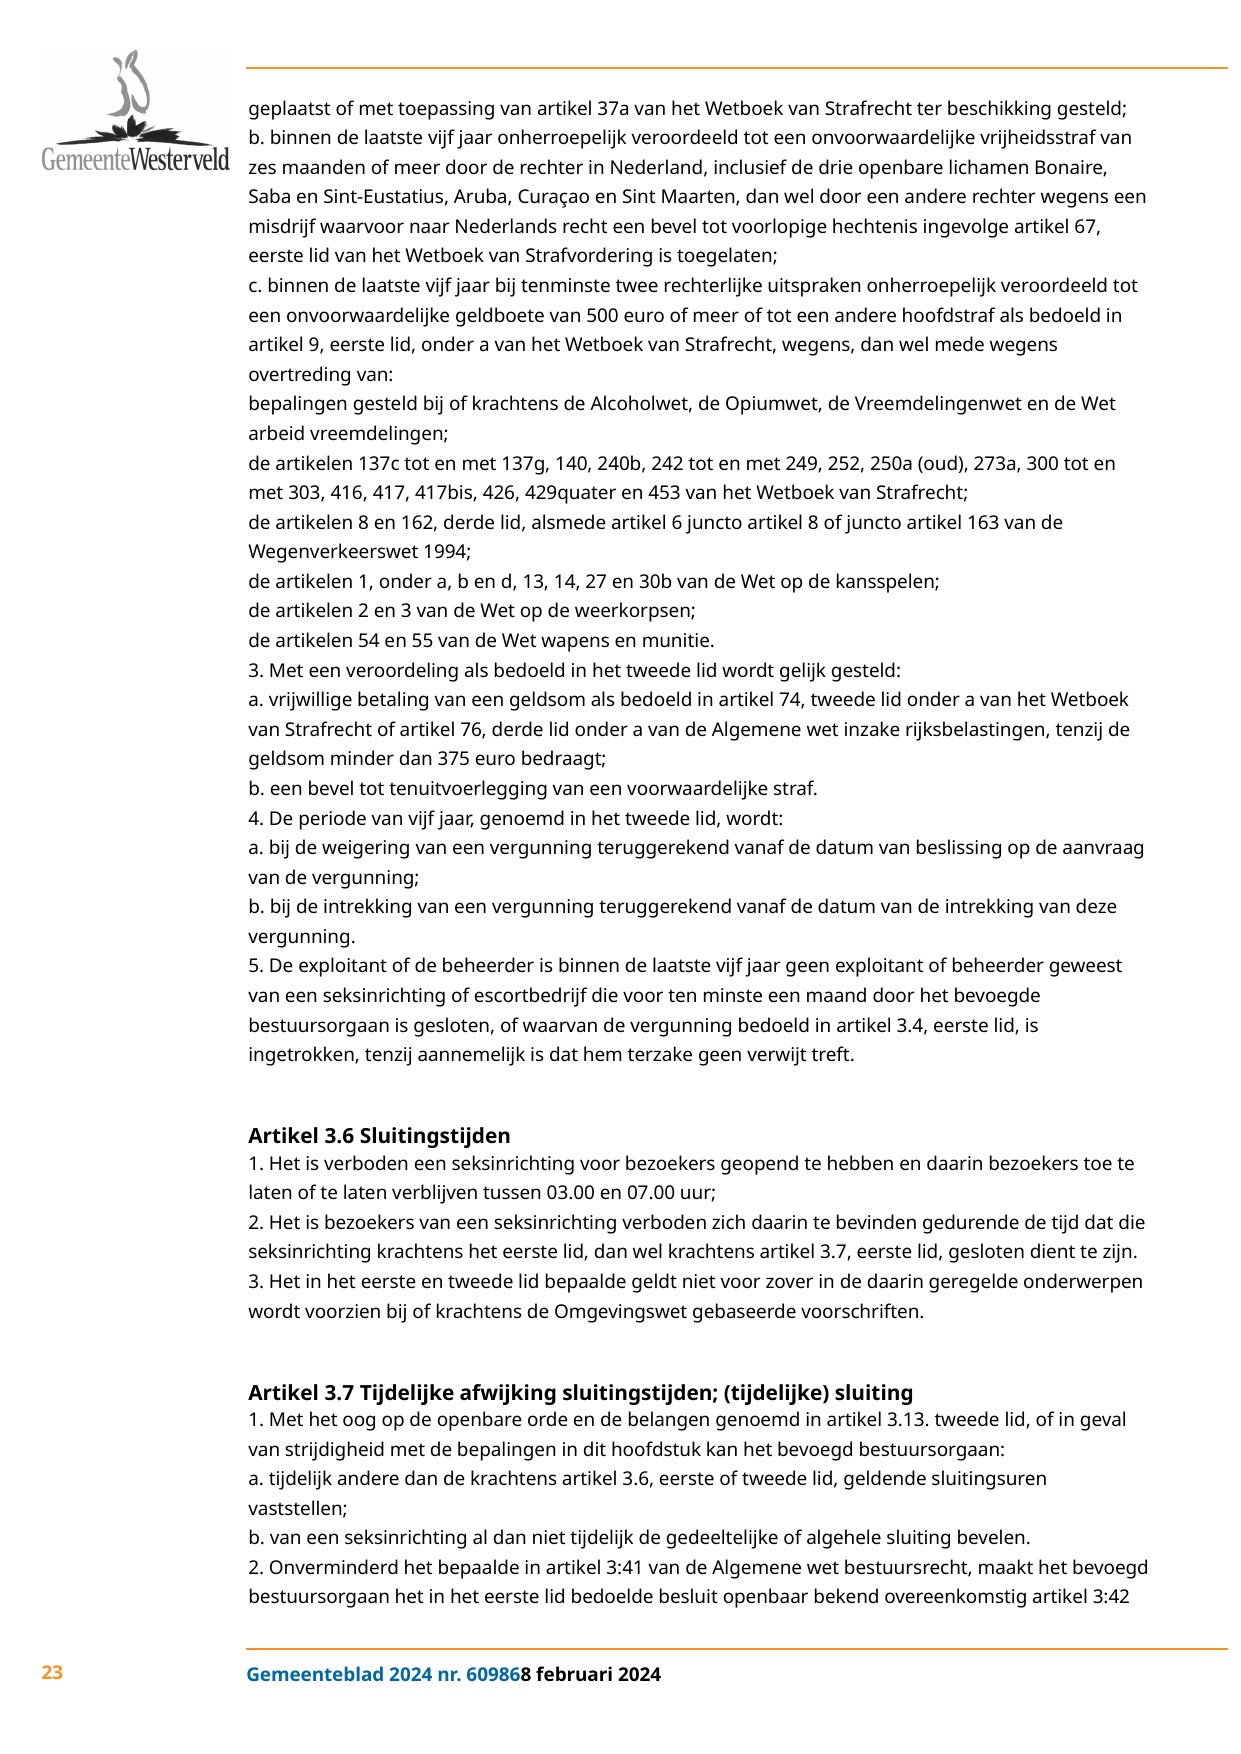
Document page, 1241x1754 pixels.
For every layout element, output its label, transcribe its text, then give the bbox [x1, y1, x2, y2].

text a. vrijwillige betaling van een geldsom als bedoeld in artikel 74, tweede lid onder a van het Wetboek van Strafrecht of artikel 76, derde lid onder a van de Algemene wet inzake rijksbelastingen, tenzij de geldsom minder dan 375 euro bedraagt; [248, 686, 1152, 771]
text 3. Het in het eerste en tweede lid bepaalde geldt niet voor zover in de daarin geregelde onderwerpen wordt voorzien bij of krachtens de Omgevingswet gebaseerde voorschriften. [248, 1268, 1152, 1323]
text de artikelen 8 en 162, derde lid, alsmede artikel 6 juncto artikel 8 of juncto artikel 163 van de Wegenverkeerswet 1994; [248, 509, 1152, 564]
text a. tijdelijk andere dan de krachtens artikel 3.6, eerste of tweede lid, geldende sluitingsuren vaststellen; [248, 1465, 1152, 1521]
text b. een bevel tot tenuitvoerlegging van een voorwaardelijke straf. [248, 775, 1152, 801]
text c. binnen de laatste vijf jaar bij tenminste twee rechterlijke uitspraken onherroepelijk veroordeeld tot een onvoorwaardelijke geldboete van 500 euro of meer of tot een andere hoofdstraf als bedoeld in artikel 9, eerste lid, onder a van het Wetboek van Strafrecht, wegens, dan wel mede wegens overtreding van: [248, 272, 1152, 387]
text 2. Onverminderd het bepaalde in artikel 3:41 van de Algemene wet bestuursrecht, maakt het bevoegd bestuursorgaan het in het eerste lid bedoelde besluit openbaar bekend overeenkomstig artikel 3:42 [248, 1554, 1152, 1609]
text de artikelen 1, onder a, b en d, 13, 14, 27 en 30b van de Wet op de kansspelen; [248, 568, 1152, 594]
picture [41, 47, 231, 172]
text de artikelen 54 en 55 van de Wet wapens en munitie. [248, 627, 1152, 653]
text 3. Met een veroordeling als bedoeld in het tweede lid wordt gelijk gesteld: [248, 657, 1152, 683]
text geplaatst of met toepassing van artikel 37a van het Wetboek van Strafrecht ter beschikking gesteld; [248, 95, 1152, 121]
text de artikelen 137c tot en met 137g, 140, 240b, 242 tot en met 249, 252, 250a (oud), 273a, 300 tot en met 303, 416, 417, 417bis, 426, 429quater en 453 van het Wetboek van Strafrecht; [248, 450, 1152, 505]
text 1. Met het oog op de openbare orde en de belangen genoemd in artikel 3.13. tweede lid, of in geval van strijdigheid met de bepalingen in dit hoofdstuk kan het bevoegd bestuursorgaan: [248, 1406, 1152, 1462]
text 4. De periode van vijf jaar, genoemd in het tweede lid, wordt: [248, 805, 1152, 831]
text b. bij de intrekking van een vergunning teruggerekend vanaf de datum van de intrekking van deze vergunning. [248, 893, 1152, 949]
text 5. De exploitant of de beheerder is binnen de laatste vijf jaar geen exploitant of beheerder geweest van een seksinrichting of escortbedrijf die voor ten minste een maand door het bevoegde bestuursorgaan is gesloten, of waarvan de vergunning bedoeld in artikel 3.4, eerste lid, is ingetrokken, tenzij aannemelijk is dat hem terzake geen verwijt treft. [248, 953, 1152, 1067]
text a. bij de weigering van een vergunning teruggerekend vanaf de datum van beslissing op de aanvraag van de vergunning; [248, 834, 1152, 890]
text Artikel 3.7 Tijdelijke afwijking sluitingstijden; (tijdelijke) sluiting [248, 1378, 1152, 1406]
text Artikel 3.6 Sluitingstijden [248, 1121, 1152, 1150]
text de artikelen 2 en 3 van de Wet op de weerkorpsen; [248, 598, 1152, 623]
text 2. Het is bezoekers van een seksinrichting verboden zich daarin te bevinden gedurende de tijd dat die seksinrichting krachtens het eerste lid, dan wel krachtens artikel 3.7, eerste lid, gesloten dient te zijn. [248, 1209, 1152, 1264]
text bepalingen gesteld bij of krachtens de Alcoholwet, de Opiumwet, de Vreemdelingenwet en de Wet arbeid vreemdelingen; [248, 391, 1152, 446]
text b. van een seksinrichting al dan niet tijdelijk de gedeeltelijke of algehele sluiting bevelen. [248, 1524, 1152, 1550]
text 1. Het is verboden een seksinrichting voor bezoekers geopend te hebben en daarin bezoekers toe te laten of te laten verblijven tussen 03.00 en 07.00 uur; [248, 1150, 1152, 1205]
text b. binnen de laatste vijf jaar onherroepelijk veroordeeld tot een onvoorwaardelijke vrijheidsstraf van zes maanden of meer door de rechter in Nederland, inclusief de drie openbare lichamen Bonaire, Saba en Sint-Eustatius, Aruba, Curaçao en Sint Maarten, dan wel door een andere rechter wegens een misdrijf waarvoor naar Nederlands recht een bevel tot voorlopige hechtenis ingevolge artikel 67, eerste lid van het Wetboek van Strafvordering is toegelaten; [248, 124, 1152, 268]
